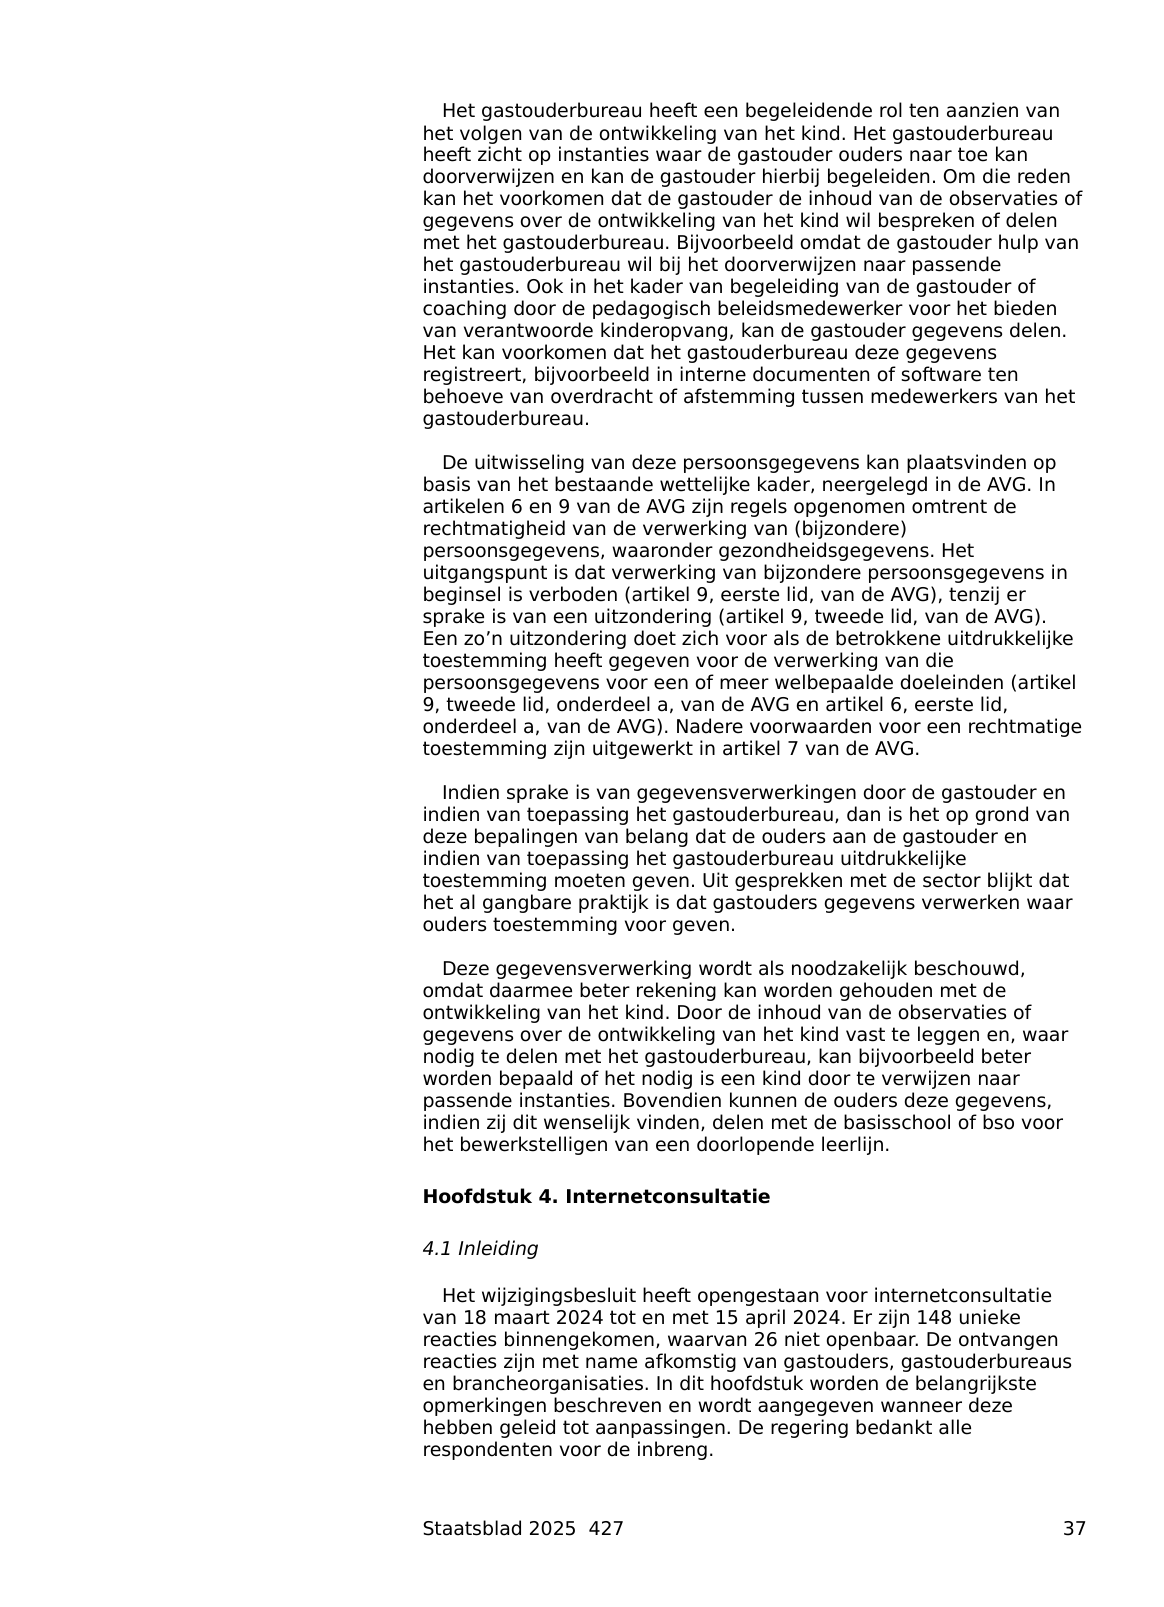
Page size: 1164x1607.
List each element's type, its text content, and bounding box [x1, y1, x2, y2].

text Indien sprake is van gegevensverwerkingen door de gastouder en indien van toepassing het gastouderbureau, dan is het op grond van deze bepalingen van belang dat de ouders aan de gastouder en indien van toepassing het gastouderbureau uitdrukkelijke toestemming moeten geven. Uit gesprekken met de sector blijkt dat het al gangbare praktijk is dat gastouders gegevens verwerken waar ouders toestemming voor geven. [422, 782, 1087, 936]
text Het wijzigingsbesluit heeft opengestaan voor internetconsultatie van 18 maart 2024 tot en met 15 april 2024. Er zijn 148 unieke reacties binnengekomen, waarvan 26 niet openbaar. De ontvangen reacties zijn met name afkomstig van gastouders, gastouderbureaus en brancheorganisaties. In dit hoofdstuk worden de belangrijkste opmerkingen beschreven en wordt aangegeven wanneer deze hebben geleid tot aanpassingen. De regering bedankt alle respondenten voor de inbreng. [422, 1285, 1087, 1461]
text De uitwisseling van deze persoonsgegevens kan plaatsvinden op basis van het bestaande wettelijke kader, neergelegd in de AVG. In artikelen 6 en 9 van de AVG zijn regels opgenomen omtrent de rechtmatigheid van de verwerking van (bijzondere) persoonsgegevens, waaronder gezondheidsgegevens. Het uitgangspunt is dat verwerking van bijzondere persoonsgegevens in beginsel is verboden (artikel 9, eerste lid, van de AVG), tenzij er sprake is van een uitzondering (artikel 9, tweede lid, van de AVG). Een zo’n uitzondering doet zich voor als de betrokkene uitdrukkelijke toestemming heeft gegeven voor de verwerking van die persoonsgegevens voor een of meer welbepaalde doeleinden (artikel 9, tweede lid, onderdeel a, van de AVG en artikel 6, eerste lid, onderdeel a, van de AVG). Nadere voorwaarden voor een rechtmatige toestemming zijn uitgewerkt in artikel 7 van de AVG. [422, 452, 1087, 760]
text Het gastouderbureau heeft een begeleidende rol ten aanzien van het volgen van de ontwikkeling van het kind. Het gastouderbureau heeft zicht op instanties waar de gastouder ouders naar toe kan doorverwijzen en kan de gastouder hierbij begeleiden. Om die reden kan het voorkomen dat de gastouder de inhoud van de observaties of gegevens over de ontwikkeling van het kind wil bespreken of delen met het gastouderbureau. Bijvoorbeeld omdat de gastouder hulp van het gastouderbureau wil bij het doorverwijzen naar passende instanties. Ook in het kader van begeleiding van de gastouder of coaching door de pedagogisch beleidsmedewerker voor het bieden van verantwoorde kinderopvang, kan de gastouder gegevens delen. Het kan voorkomen dat het gastouderbureau deze gegevens registreert, bijvoorbeeld in interne documenten of software ten behoeve van overdracht of afstemming tussen medewerkers van het gastouderbureau. [422, 100, 1087, 430]
text Deze gegevensverwerking wordt als noodzakelijk beschouwd, omdat daarmee beter rekening kan worden gehouden met de ontwikkeling van het kind. Door de inhoud van de observaties of gegevens over de ontwikkeling van het kind vast te leggen en, waar nodig te delen met het gastouderbureau, kan bijvoorbeeld beter worden bepaald of het nodig is een kind door te verwijzen naar passende instanties. Bovendien kunnen de ouders deze gegevens, indien zij dit wenselijk vinden, delen met de basisschool of bso voor het bewerkstelligen van een doorlopende leerlijn. [422, 958, 1087, 1156]
subtitle 4.1 Inleiding [422, 1238, 1087, 1260]
subtitle Hoofdstuk 4. Internetconsultatie [422, 1186, 1087, 1208]
